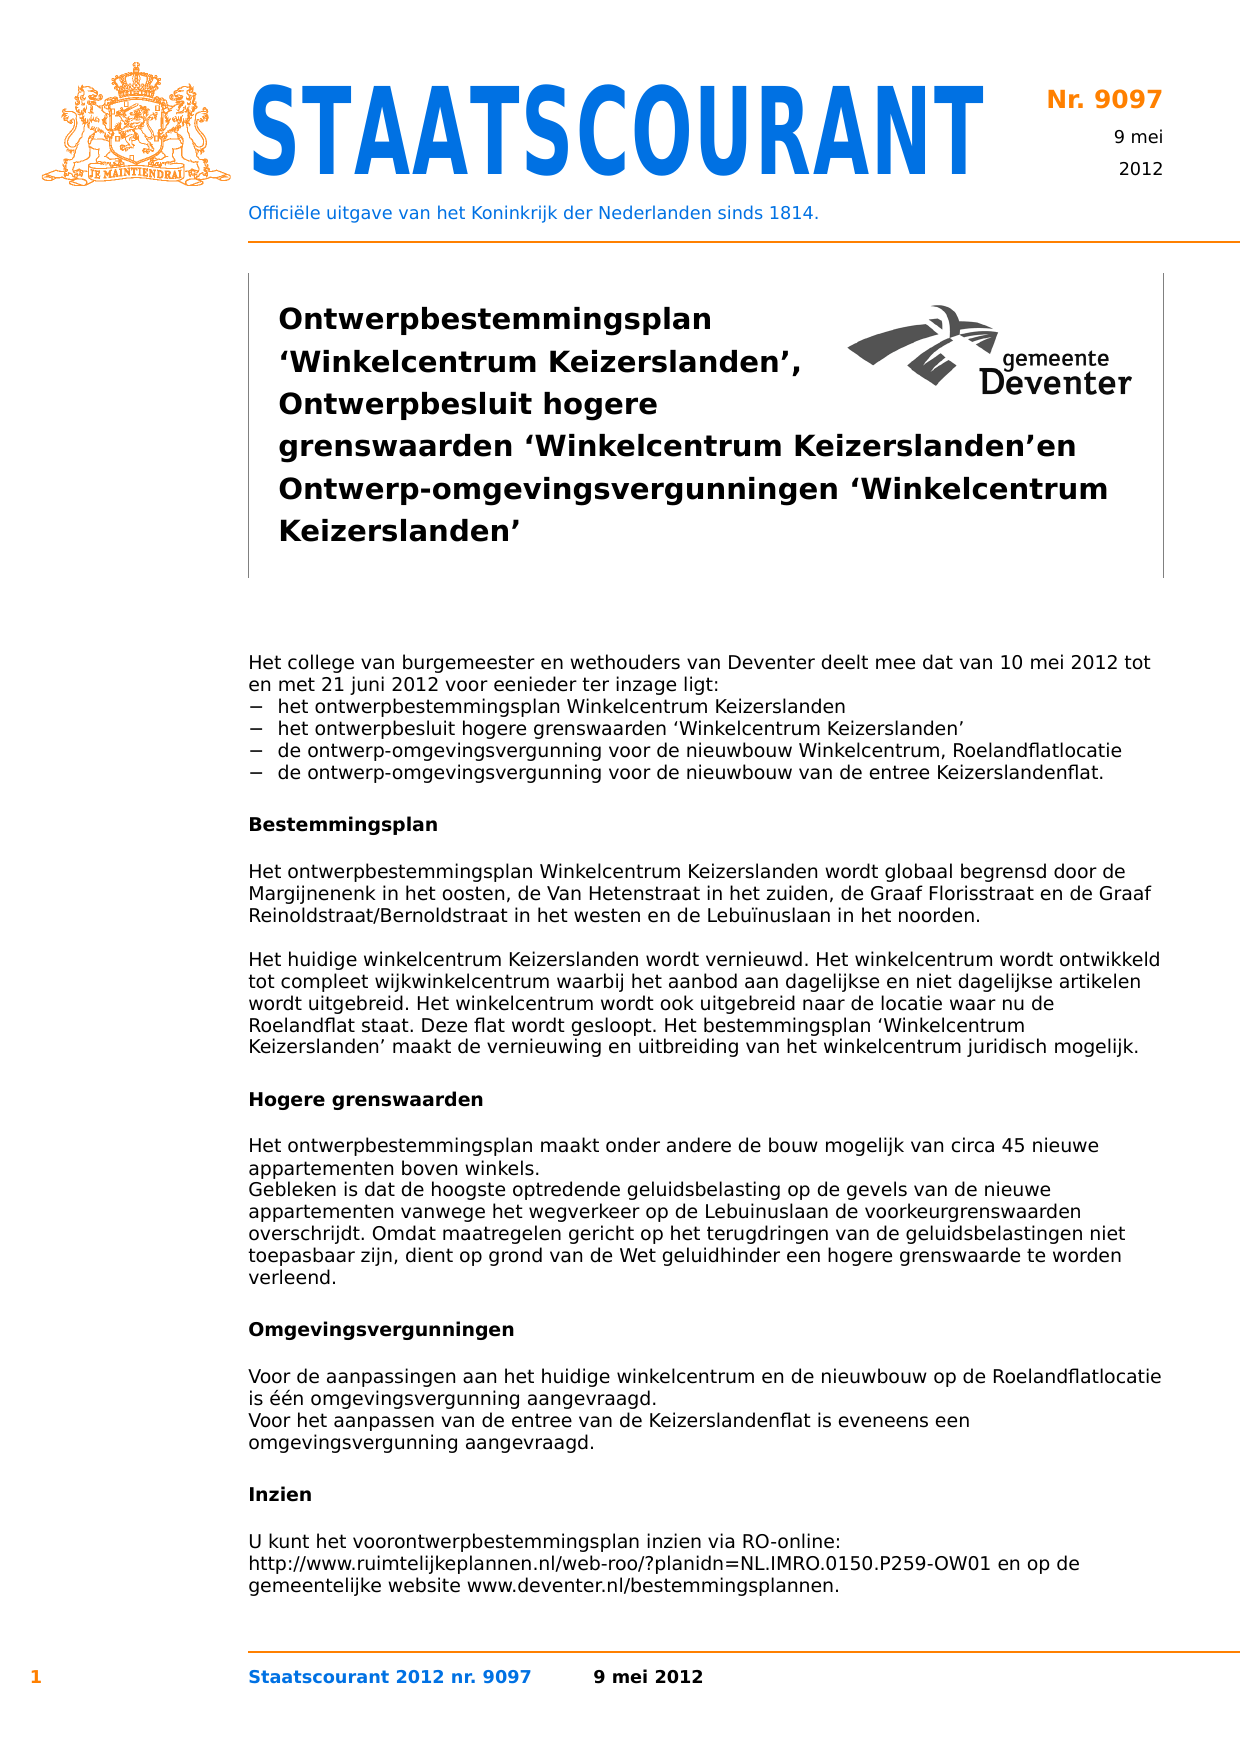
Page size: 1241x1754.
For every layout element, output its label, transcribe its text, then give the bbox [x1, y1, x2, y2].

text − het ontwerpbesluit hogere grenswaarden ‘Winkelcentrum Keizerslanden’ [248, 718, 1163, 740]
table_cell 2012 [998, 153, 1240, 203]
text Voor het aanpassen van de entree van de Keizerslandenflat is eveneens een omgevingsvergunning aangevraagd. [248, 1410, 1163, 1454]
subtitle Hogere grenswaarden [248, 1088, 1163, 1110]
text Het huidige winkelcentrum Keizerslanden wordt vernieuwd. Het winkelcentrum wordt ontwikkeld tot compleet wijkwinkelcentrum waarbij het aanbod aan dagelijkse en niet dagelijkse artikelen wordt uitgebreid. Het winkelcentrum wordt ook uitgebreid naar de locatie waar nu de Roelandflat staat. Deze flat wordt gesloopt. Het bestemmingsplan ‘Winkelcentrum Keizerslanden’ maakt de vernieuwing en uitbreiding van het winkelcentrum juridisch mogelijk. [248, 948, 1163, 1058]
text Voor de aanpassingen aan het huidige winkelcentrum en de nieuwbouw op de Roelandflatlocatie is één omgevingsvergunning aangevraagd. [248, 1366, 1163, 1410]
text − de ontwerp-omgevingsvergunning voor de nieuwbouw Winkelcentrum, Roelandflatlocatie [248, 740, 1163, 762]
text Gebleken is dat de hoogste optredende geluidsbelasting op de gevels van de nieuwe appartementen vanwege het wegverkeer op de Lebuinuslaan de voorkeurgrenswaarden overschrijdt. Omdat maatregelen gericht op het terugdringen van de geluidsbelastingen niet toepasbaar zijn, dient op grond van de Wet geluidhinder een hogere grenswaarde te worden verleend. [248, 1179, 1163, 1289]
text − de ontwerp-omgevingsvergunning voor de nieuwbouw van de entree Keizerslandenflat. [248, 762, 1163, 784]
subtitle Ontwerpbestemmingsplan ‘Winkelcentrum Keizerslanden’, Ontwerpbesluit hogere grenswaarden ‘Winkelcentrum Keizerslanden’en Ontwerp-omgevingsvergunningen ‘Winkelcentrum Keizerslanden’ [249, 273, 1163, 578]
text − het ontwerpbestemmingsplan Winkelcentrum Keizerslanden [248, 696, 1163, 718]
text Het ontwerpbestemmingsplan maakt onder andere de bouw mogelijk van circa 45 nieuwe appartementen boven winkels. [248, 1135, 1163, 1179]
text U kunt het voorontwerpbestemmingsplan inzien via RO-online: http://www.ruimtelijkeplannen.nl/web-roo/?planidn=NL.IMRO.0150.P259-OW01 en op de gemeentelijke website www.deventer.nl/bestemmingsplannen. [248, 1531, 1163, 1597]
table_cell 9 mei [998, 121, 1240, 153]
picture [41, 62, 231, 186]
subtitle Bestemmingsplan [248, 814, 1163, 836]
table_header STAATSCOURANT [248, 62, 998, 203]
subtitle Inzien [248, 1484, 1163, 1506]
subtitle Omgevingsvergunningen [248, 1319, 1163, 1341]
table_header [25, 62, 248, 241]
text Het ontwerpbestemmingsplan Winkelcentrum Keizerslanden wordt globaal begrensd door de Margijnenenk in het oosten, de Van Hetenstraat in het zuiden, de Graaf Florisstraat en de Graaf Reinoldstraat/Bernoldstraat in het westen en de Lebuïnuslaan in het noorden. [248, 861, 1163, 927]
table_header Nr. 9097 [998, 62, 1240, 121]
picture [844, 302, 1134, 397]
text Het college van burgemeester en wethouders van Deventer deelt mee dat van 10 mei 2012 tot en met 21 juni 2012 voor eenieder ter inzage ligt: [248, 652, 1163, 696]
table_cell Officiële uitgave van het Koninkrijk der Nederlanden sinds 1814. [248, 203, 1240, 241]
